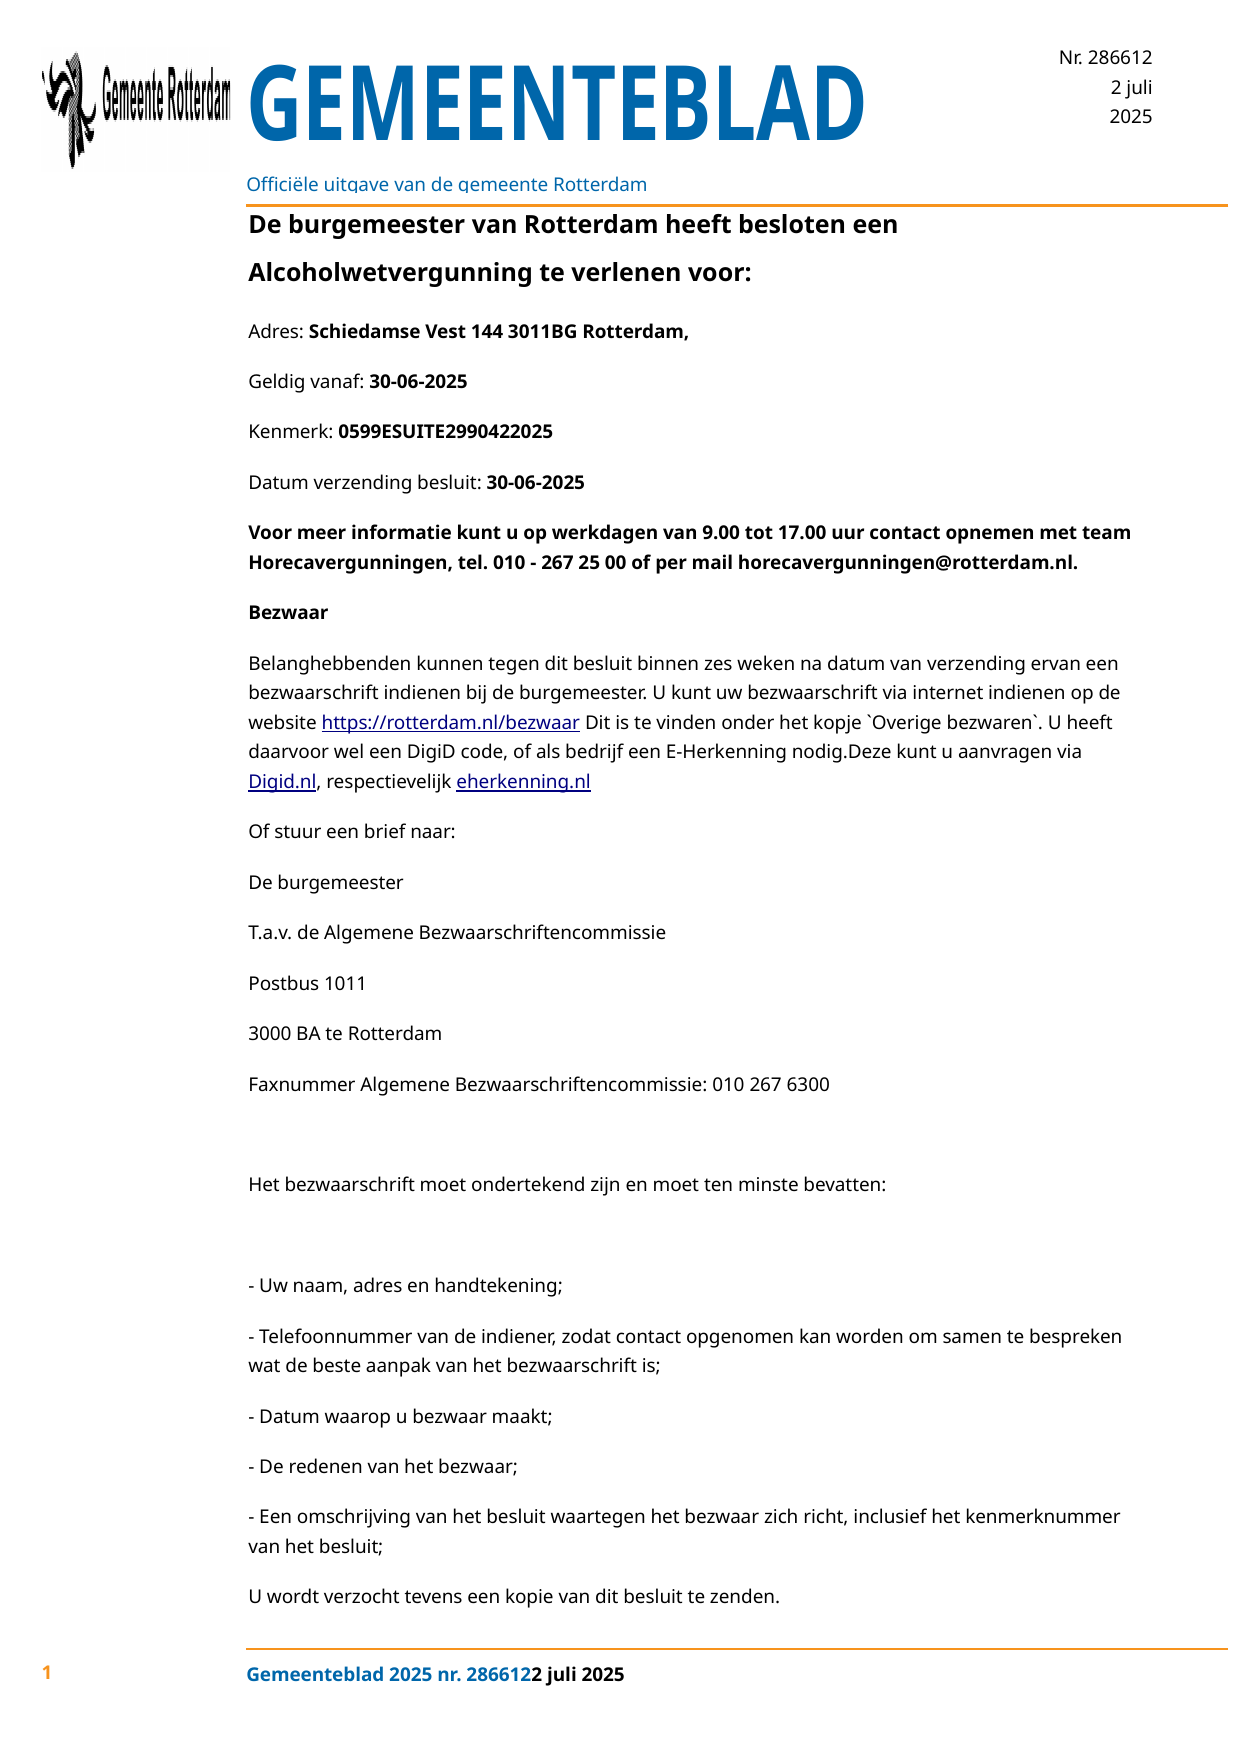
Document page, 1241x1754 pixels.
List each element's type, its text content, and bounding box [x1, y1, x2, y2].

text De burgemeester van Rotterdam heeft besloten een Alcoholwetvergunning te verlenen voor: [248, 207, 1152, 288]
text Het bezwaarschrift moet ondertekend zijn en moet ten minste bevatten: [248, 1172, 1152, 1197]
text Datum verzending besluit: 30-06-2025 [248, 469, 1152, 495]
text Of stuur een brief naar: [248, 819, 1152, 844]
text Kenmerk: 0599ESUITE2990422025 [248, 419, 1152, 444]
text - Uw naam, adres en handtekening; [248, 1272, 1152, 1298]
text - De redenen van het bezwaar; [248, 1453, 1152, 1479]
text Voor meer informatie kunt u op werkdagen van 9.00 tot 17.00 uur contact opnemen met team Horecavergunningen, tel. 010 - 267 25 00 of per mail horecavergunningen@rotterdam.nl. [248, 519, 1152, 575]
text Bezwaar [248, 599, 1152, 625]
text - Een omschrijving van het besluit waartegen het bezwaar zich richt, inclusief het kenmerknummer van het besluit; [248, 1504, 1152, 1559]
text Faxnummer Algemene Bezwaarschriftencommissie: 010 267 6300 [248, 1071, 1152, 1097]
text - Telefoonnummer van de indiener, zodat contact opgenomen kan worden om samen te bespreken wat de beste aanpak van het bezwaarschrift is; [248, 1323, 1152, 1378]
text Belanghebbenden kunnen tegen dit besluit binnen zes weken na datum van verzending ervan een bezwaarschrift indienen bij de burgemeester. U kunt uw bezwaarschrift via internet indienen op de website https://rotterdam.nl/bezwaar Dit is te vinden onder het kopje `Overige bezwaren`. U heeft daarvoor wel een DigiD code, of als bedrijf een E-Herkenning nodig.Deze kunt u aanvragen via Digid.nl, respectievelijk eherkenning.nl [248, 650, 1152, 794]
text 3000 BA te Rotterdam [248, 1020, 1152, 1046]
text T.a.v. de Algemene Bezwaarschriftencommissie [248, 919, 1152, 945]
picture [41, 47, 231, 172]
text De burgemeester [248, 869, 1152, 895]
text Postbus 1011 [248, 970, 1152, 996]
text Geldig vanaf: 30-06-2025 [248, 368, 1152, 394]
text Adres: Schiedamse Vest 144 3011BG Rotterdam, [248, 318, 1152, 344]
text - Datum waarop u bezwaar maakt; [248, 1403, 1152, 1429]
text U wordt verzocht tevens een kopie van dit besluit te zenden. [248, 1584, 1152, 1609]
